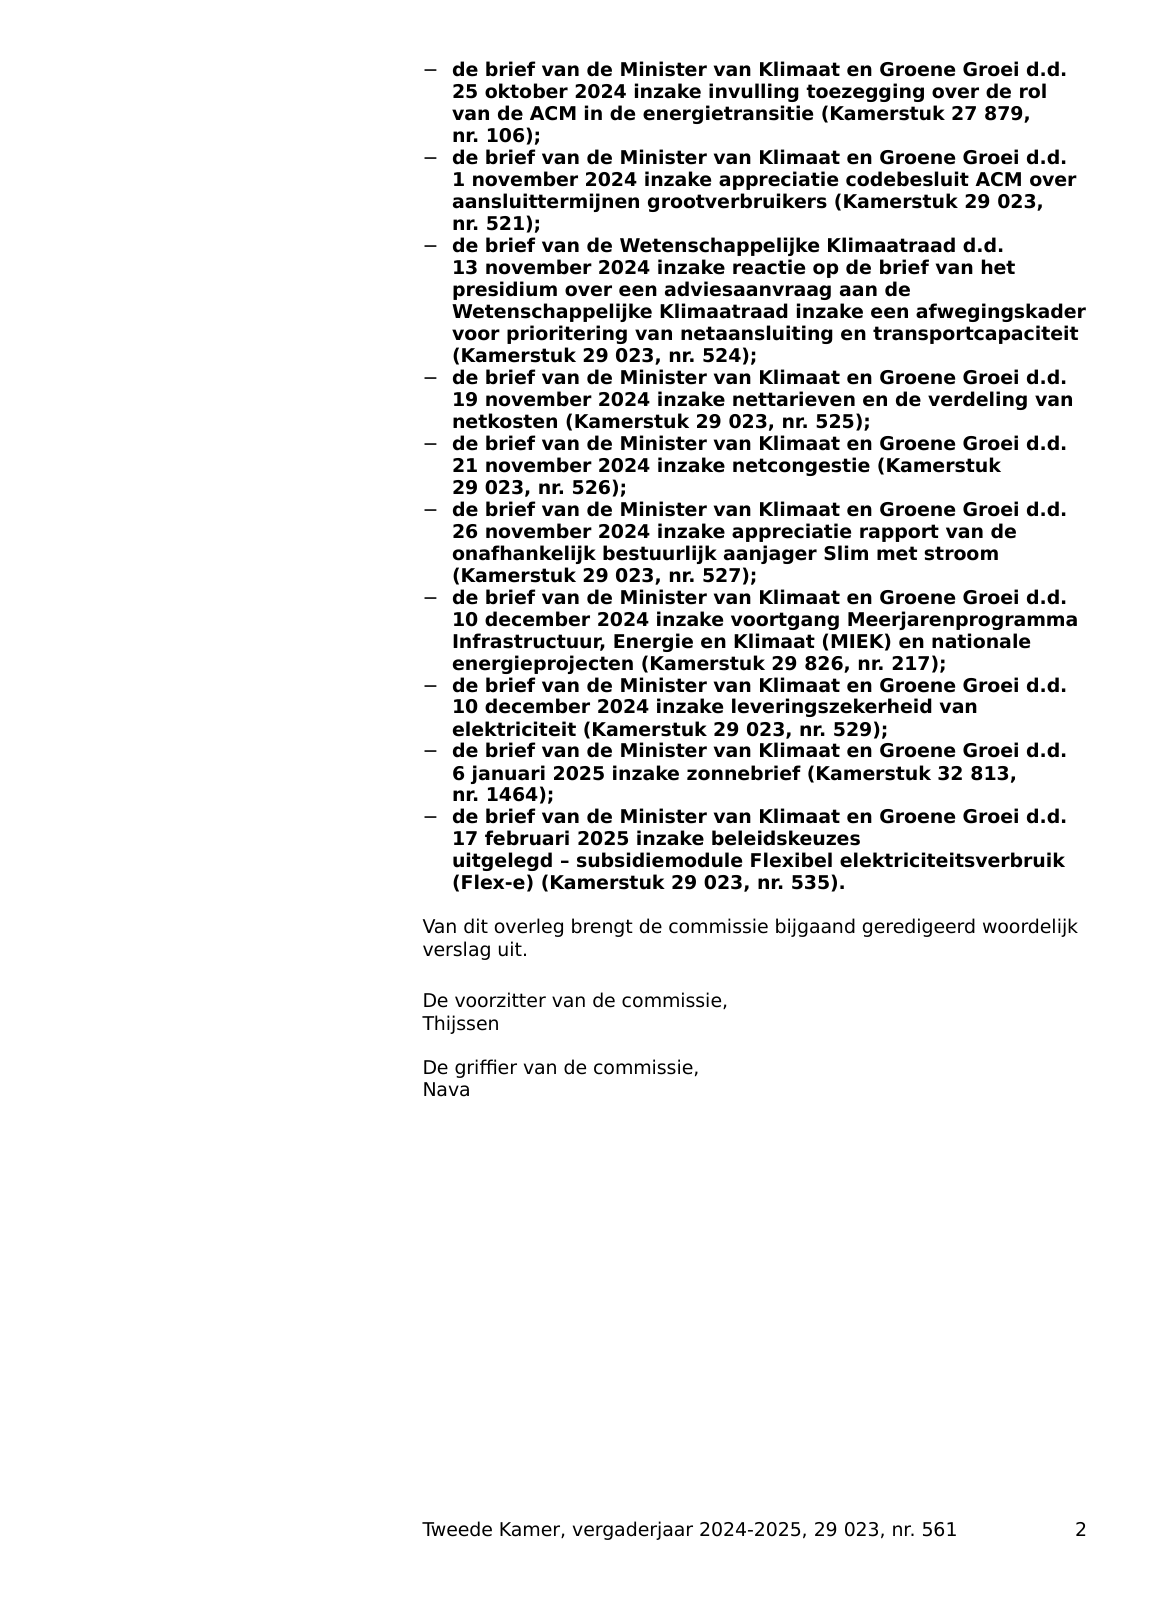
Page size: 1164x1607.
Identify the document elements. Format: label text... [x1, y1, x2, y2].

text − de brief van de Minister van Klimaat en Groene Groei d.d. 26 november 2024 inzake appreciatie rapport van de onafhankelijk bestuurlijk aanjager Slim met stroom (Kamerstuk 29 023, nr. 527); [422, 499, 1087, 587]
text − de brief van de Minister van Klimaat en Groene Groei d.d. 10 december 2024 inzake leveringszekerheid van elektriciteit (Kamerstuk 29 023, nr. 529); [422, 674, 1087, 740]
text De griffier van de commissie, Nava [422, 1057, 1087, 1101]
text − de brief van de Minister van Klimaat en Groene Groei d.d. 19 november 2024 inzake nettarieven en de verdeling van netkosten (Kamerstuk 29 023, nr. 525); [422, 367, 1087, 433]
text − de brief van de Minister van Klimaat en Groene Groei d.d. 6 januari 2025 inzake zonnebrief (Kamerstuk 32 813, nr. 1464); [422, 740, 1087, 806]
text − de brief van de Wetenschappelijke Klimaatraad d.d. 13 november 2024 inzake reactie op de brief van het presidium over een adviesaanvraag aan de Wetenschappelijke Klimaatraad inzake een afwegingskader voor prioritering van netaansluiting en transportcapaciteit (Kamerstuk 29 023, nr. 524); [422, 235, 1087, 367]
text − de brief van de Minister van Klimaat en Groene Groei d.d. 21 november 2024 inzake netcongestie (Kamerstuk 29 023, nr. 526); [422, 433, 1087, 499]
text − de brief van de Minister van Klimaat en Groene Groei d.d. 10 december 2024 inzake voortgang Meerjarenprogramma Infrastructuur, Energie en Klimaat (MIEK) en nationale energieprojecten (Kamerstuk 29 826, nr. 217); [422, 587, 1087, 674]
text − de brief van de Minister van Klimaat en Groene Groei d.d. 25 oktober 2024 inzake invulling toezegging over de rol van de ACM in de energietransitie (Kamerstuk 27 879, nr. 106); [422, 59, 1087, 147]
text − de brief van de Minister van Klimaat en Groene Groei d.d. 17 februari 2025 inzake beleidskeuzes uitgelegd – subsidiemodule Flexibel elektriciteitsverbruik (Flex-e) (Kamerstuk 29 023, nr. 535). [422, 806, 1087, 894]
text De voorzitter van de commissie, Thijssen [422, 990, 1087, 1034]
text Van dit overleg brengt de commissie bijgaand geredigeerd woordelijk verslag uit. [422, 916, 1087, 960]
text − de brief van de Minister van Klimaat en Groene Groei d.d. 1 november 2024 inzake appreciatie codebesluit ACM over aansluittermijnen grootverbruikers (Kamerstuk 29 023, nr. 521); [422, 147, 1087, 235]
